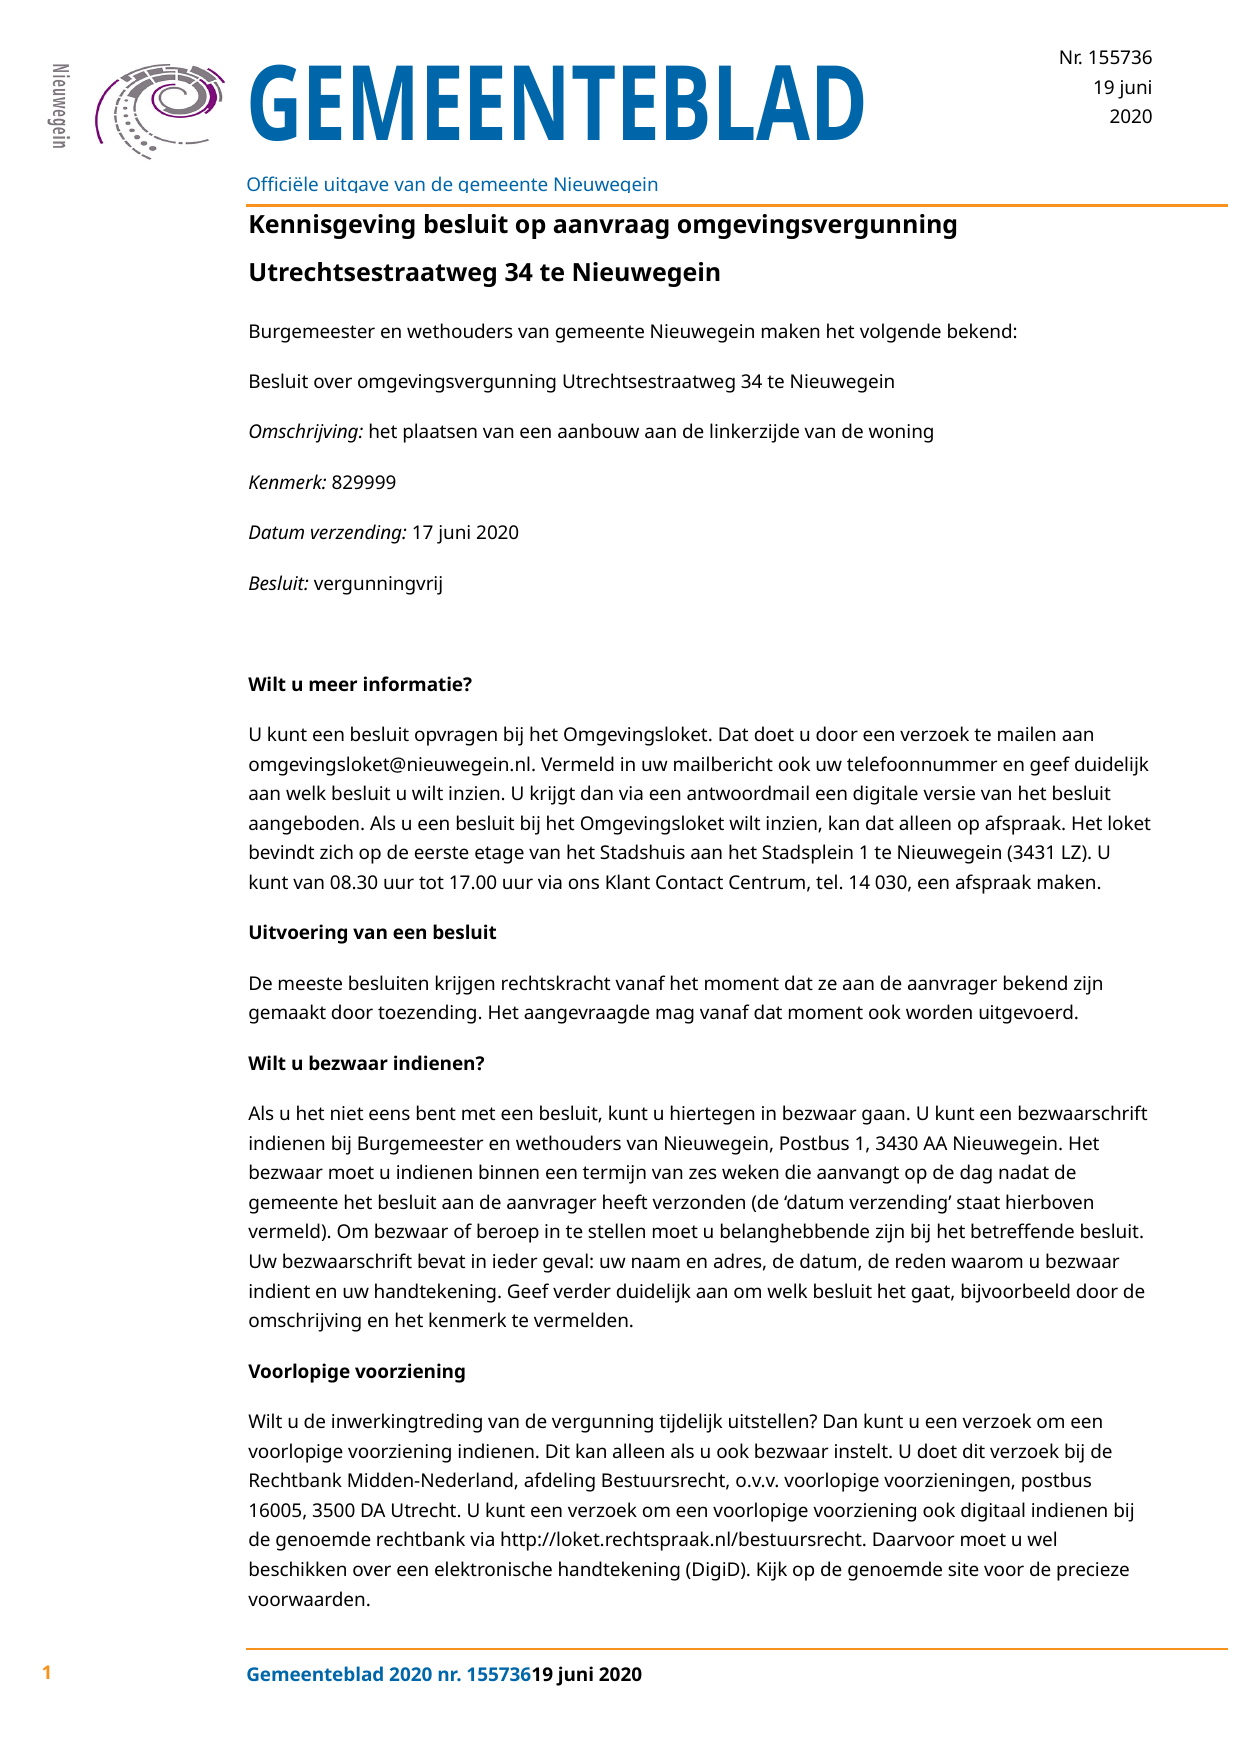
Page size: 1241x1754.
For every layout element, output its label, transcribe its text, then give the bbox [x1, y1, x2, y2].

text Voorlopige voorziening [248, 1358, 1152, 1384]
picture [41, 47, 231, 172]
text Kennisgeving besluit op aanvraag omgevingsvergunning Utrechtsestraatweg 34 te Nieuwegein [248, 207, 1152, 288]
text Besluit: vergunningvrij [248, 570, 1152, 596]
text Wilt u de inwerkingtreding van de vergunning tijdelijk uitstellen? Dan kunt u een verzoek om een voorlopige voorziening indienen. Dit kan alleen als u ook bezwaar instelt. U doet dit verzoek bij de Rechtbank Midden-Nederland, afdeling Bestuursrecht, o.v.v. voorlopige voorzieningen, postbus 16005, 3500 DA Utrecht. U kunt een verzoek om een voorlopige voorziening ook digitaal indienen bij de genoemde rechtbank via http://loket.rechtspraak.nl/bestuursrecht. Daarvoor moet u wel beschikken over een elektronische handtekening (DigiD). Kijk op de genoemde site voor de precieze voorwaarden. [248, 1408, 1152, 1612]
text Als u het niet eens bent met een besluit, kunt u hiertegen in bezwaar gaan. U kunt een bezwaarschrift indienen bij Burgemeester en wethouders van Nieuwegein, Postbus 1, 3430 AA Nieuwegein. Het bezwaar moet u indienen binnen een termijn van zes weken die aanvangt op de dag nadat de gemeente het besluit aan de aanvrager heeft verzonden (de ‘datum verzending’ staat hierboven vermeld). Om bezwaar of beroep in te stellen moet u belanghebbende zijn bij het betreffende besluit. Uw bezwaarschrift bevat in ieder geval: uw naam en adres, de datum, de reden waarom u bezwaar indient en uw handtekening. Geef verder duidelijk aan om welk besluit het gaat, bijvoorbeeld door de omschrijving en het kenmerk te vermelden. [248, 1100, 1152, 1333]
text Uitvoering van een besluit [248, 919, 1152, 945]
text Wilt u bezwaar indienen? [248, 1050, 1152, 1076]
text Besluit over omgevingsvergunning Utrechtsestraatweg 34 te Nieuwegein [248, 368, 1152, 394]
text Burgemeester en wethouders van gemeente Nieuwegein maken het volgende bekend: [248, 318, 1152, 344]
text Datum verzending: 17 juni 2020 [248, 519, 1152, 545]
text De meeste besluiten krijgen rechtskracht vanaf het moment dat ze aan de aanvrager bekend zijn gemaakt door toezending. Het aangevraagde mag vanaf dat moment ook worden uitgevoerd. [248, 970, 1152, 1025]
text Omschrijving: het plaatsen van een aanbouw aan de linkerzijde van de woning [248, 419, 1152, 444]
text U kunt een besluit opvragen bij het Omgevingsloket. Dat doet u door een verzoek te mailen aan omgevingsloket@nieuwegein.nl. Vermeld in uw mailbericht ook uw telefoonnummer en geef duidelijk aan welk besluit u wilt inzien. U krijgt dan via een antwoordmail een digitale versie van het besluit aangeboden. Als u een besluit bij het Omgevingsloket wilt inzien, kan dat alleen op afspraak. Het loket bevindt zich op de eerste etage van het Stadshuis aan het Stadsplein 1 te Nieuwegein (3431 LZ). U kunt van 08.30 uur tot 17.00 uur via ons Klant Contact Centrum, tel. 14 030, een afspraak maken. [248, 721, 1152, 895]
text Kenmerk: 829999 [248, 469, 1152, 495]
text Wilt u meer informatie? [248, 671, 1152, 697]
